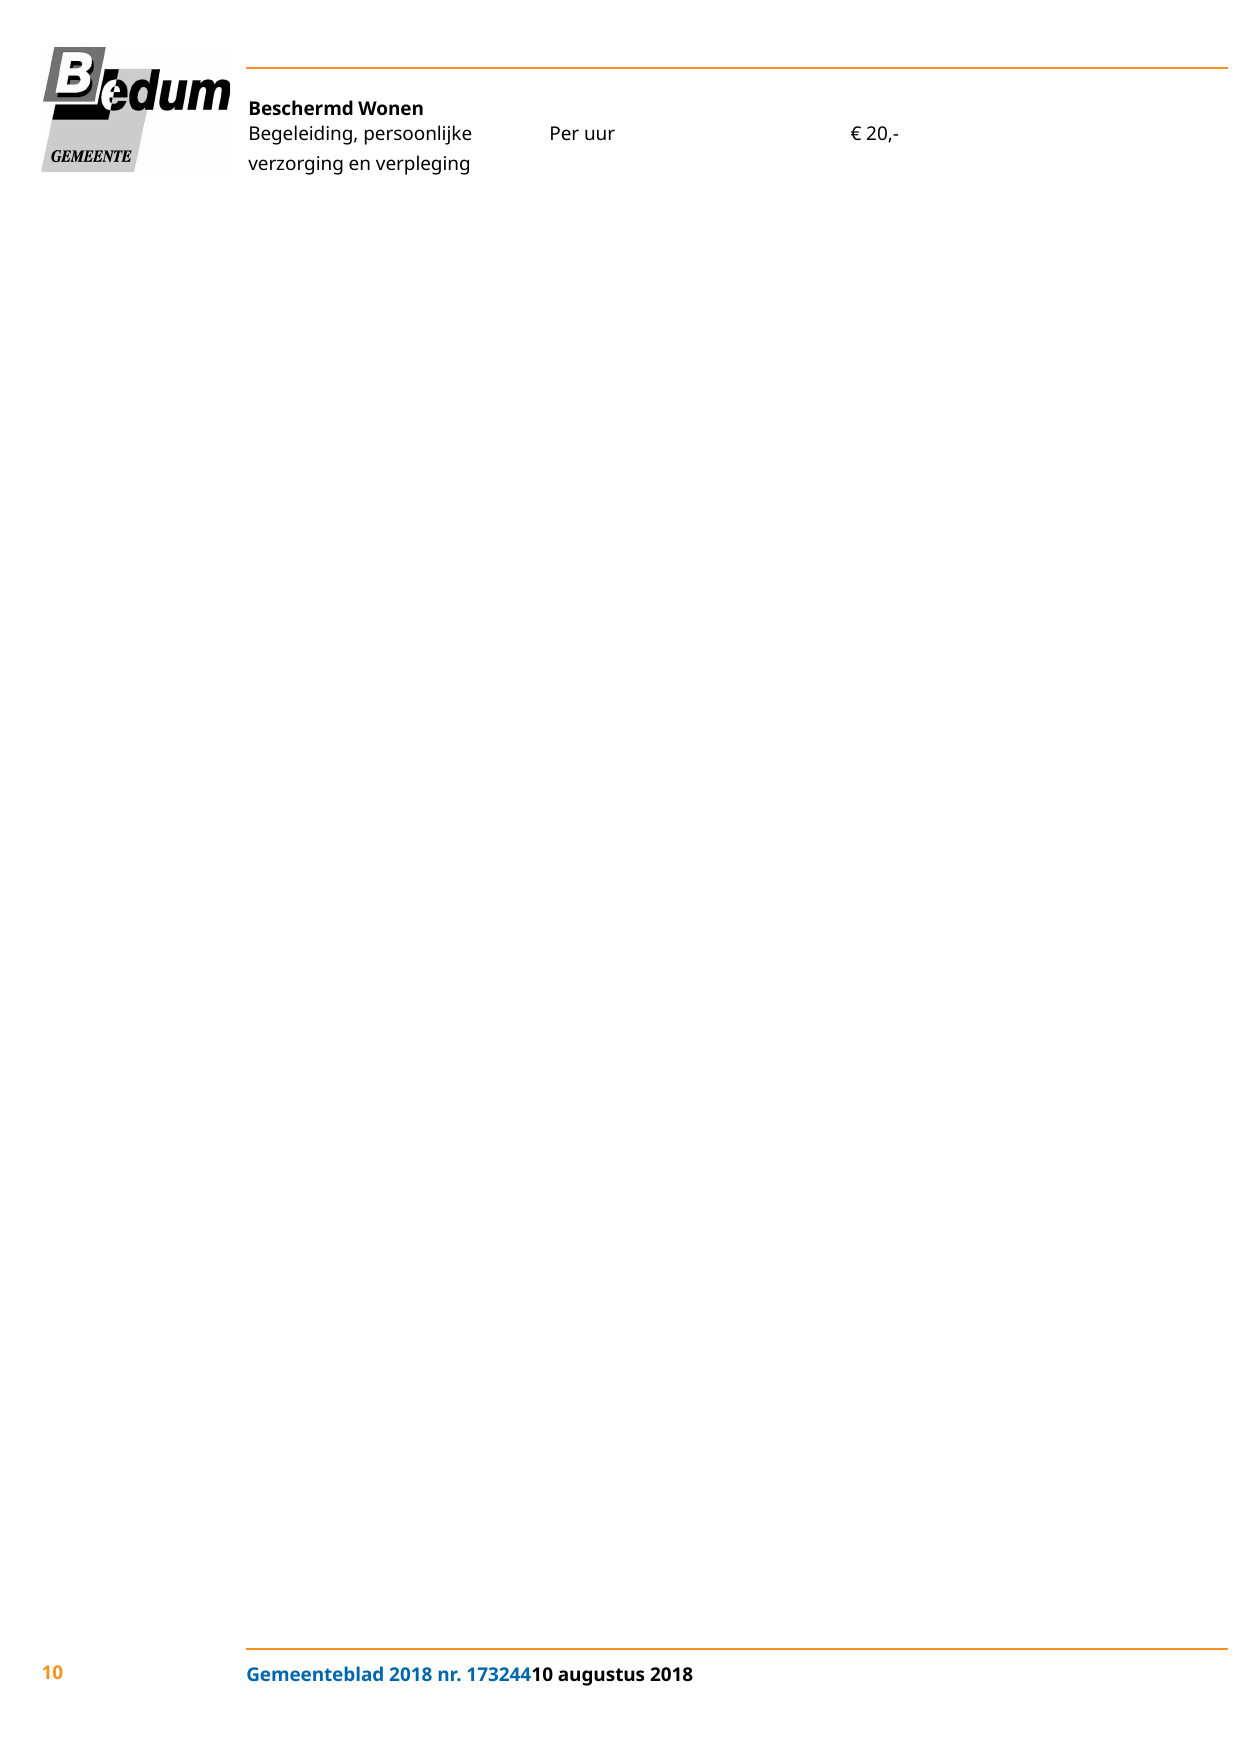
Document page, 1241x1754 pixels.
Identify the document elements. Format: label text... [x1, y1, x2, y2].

table_cell € 20,- [850, 121, 1152, 176]
table_cell Per uur [549, 121, 850, 176]
table_cell Begeleiding, persoonlijke verzorging en verpleging [248, 121, 549, 176]
picture [41, 47, 231, 172]
table_header Beschermd Wonen [248, 95, 549, 121]
